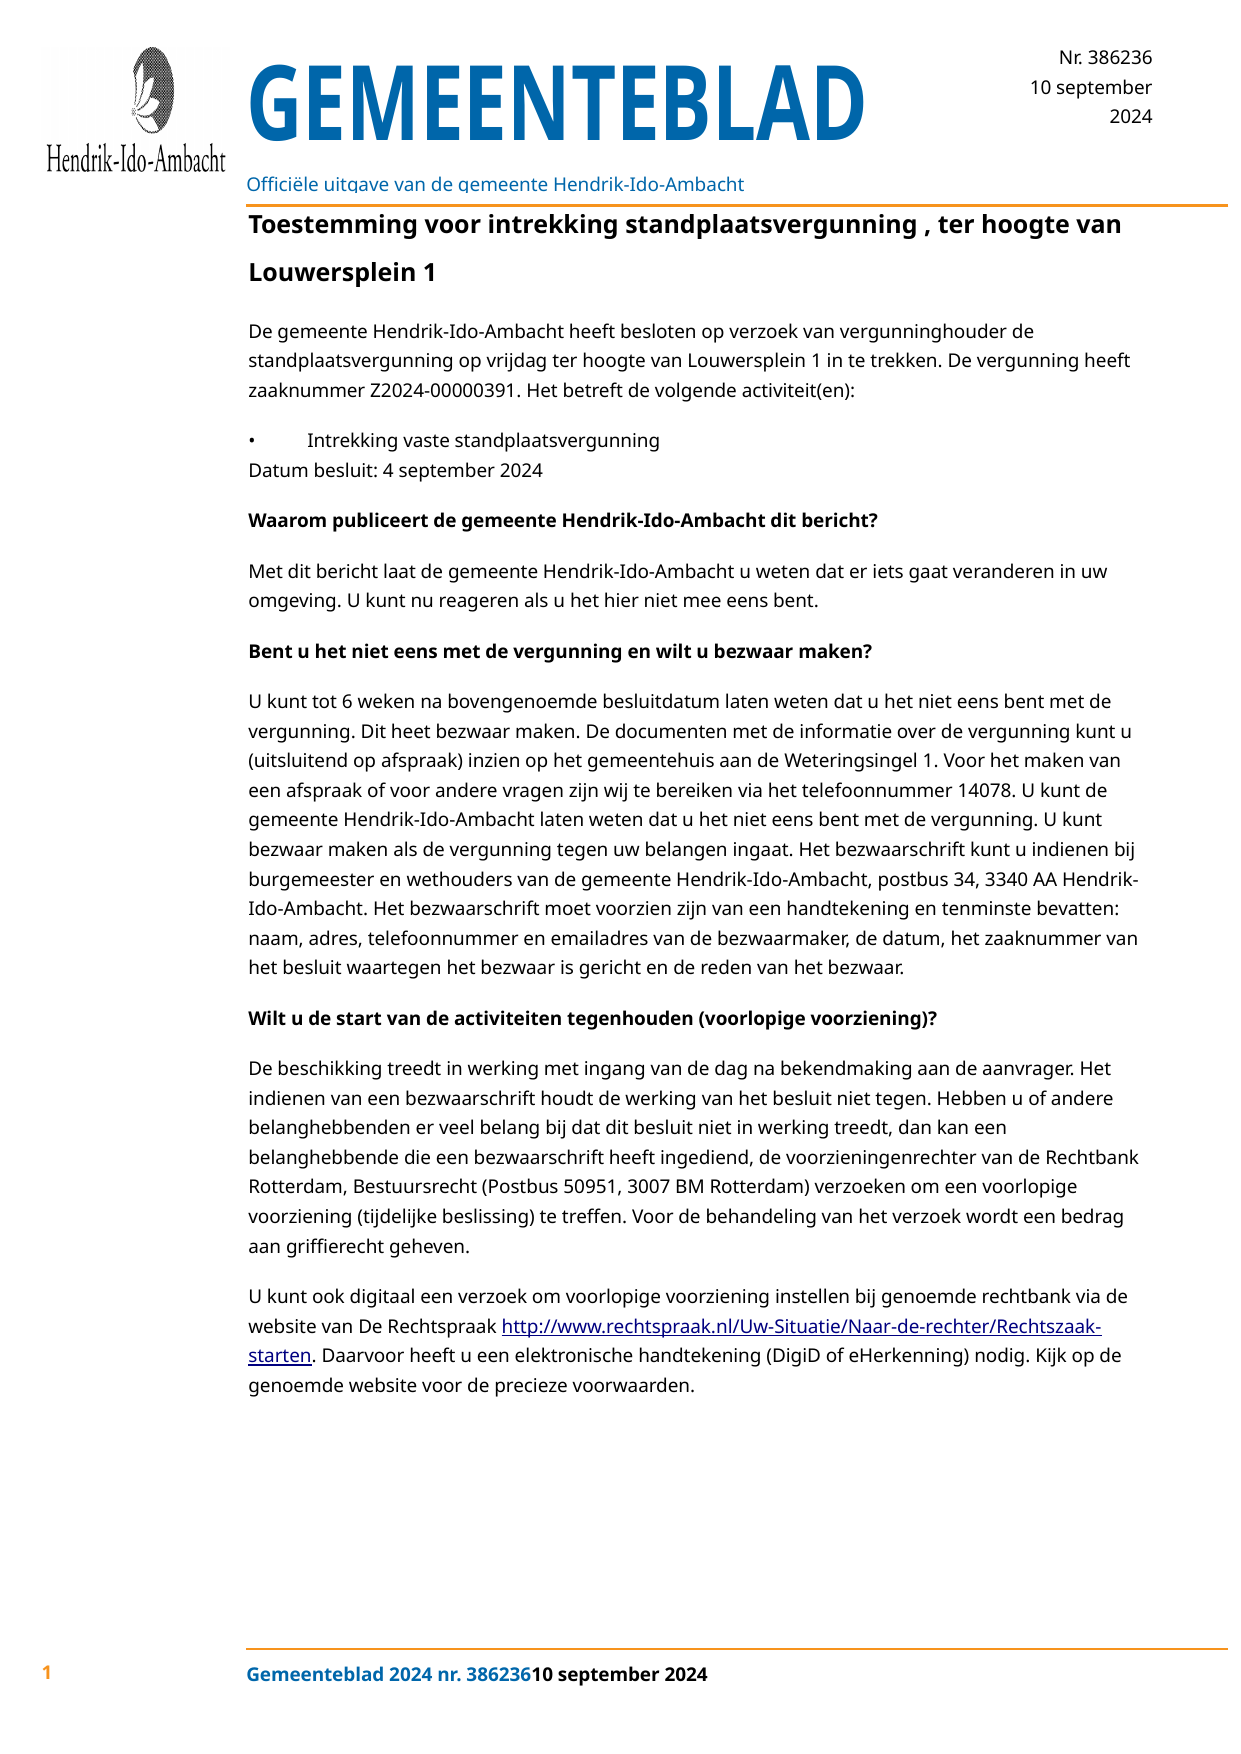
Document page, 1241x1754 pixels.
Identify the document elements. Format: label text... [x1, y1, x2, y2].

text U kunt ook digitaal een verzoek om voorlopige voorziening instellen bij genoemde rechtbank via de website van De Rechtspraak http://www.rechtspraak.nl/Uw-Situatie/Naar-de-rechter/Rechtszaak-starten. Daarvoor heeft u een elektronische handtekening (DigiD of eHerkenning) nodig. Kijk op de genoemde website voor de precieze voorwaarden. [248, 1283, 1152, 1398]
text Waarom publiceert de gemeente Hendrik-Ido-Ambacht dit bericht? [248, 507, 1152, 533]
text U kunt tot 6 weken na bovengenoemde besluitdatum laten weten dat u het niet eens bent met de vergunning. Dit heet bezwaar maken. De documenten met de informatie over de vergunning kunt u (uitsluitend op afspraak) inzien op het gemeentehuis aan de Weteringsingel 1. Voor het maken van een afspraak of voor andere vragen zijn wij te bereiken via het telefoonnummer 14078. U kunt de gemeente Hendrik-Ido-Ambacht laten weten dat u het niet eens bent met de vergunning. U kunt bezwaar maken als de vergunning tegen uw belangen ingaat. Het bezwaarschrift kunt u indienen bij burgemeester en wethouders van de gemeente Hendrik-Ido-Ambacht, postbus 34, 3340 AA Hendrik-Ido-Ambacht. Het bezwaarschrift moet voorzien zijn van een handtekening en tenminste bevatten: naam, adres, telefoonnummer en emailadres van de bezwaarmaker, de datum, het zaaknummer van het besluit waartegen het bezwaar is gericht en de reden van het bezwaar. [248, 688, 1152, 980]
text De gemeente Hendrik-Ido-Ambacht heeft besloten op verzoek van vergunninghouder de standplaatsvergunning op vrijdag ter hoogte van Louwersplein 1 in te trekken. De vergunning heeft zaaknummer Z2024-00000391. Het betreft de volgende activiteit(en): [248, 318, 1152, 403]
list Intrekking vaste standplaatsvergunning [248, 427, 1152, 453]
text De beschikking treedt in werking met ingang van de dag na bekendmaking aan de aanvrager. Het indienen van een bezwaarschrift houdt de werking van het besluit niet tegen. Hebben u of andere belanghebbenden er veel belang bij dat dit besluit niet in werking treedt, dan kan een belanghebbende die een bezwaarschrift heeft ingediend, de voorzieningenrechter van de Rechtbank Rotterdam, Bestuursrecht (Postbus 50951, 3007 BM Rotterdam) verzoeken om een voorlopige voorziening (tijdelijke beslissing) te treffen. Voor de behandeling van het verzoek wordt een bedrag aan griffierecht geheven. [248, 1055, 1152, 1259]
text Bent u het niet eens met de vergunning en wilt u bezwaar maken? [248, 638, 1152, 664]
text Toestemming voor intrekking standplaatsvergunning , ter hoogte van Louwersplein 1 [248, 207, 1152, 288]
text Datum besluit: 4 september 2024 [248, 457, 1152, 483]
text Met dit bericht laat de gemeente Hendrik-Ido-Ambacht u weten dat er iets gaat veranderen in uw omgeving. U kunt nu reageren als u het hier niet mee eens bent. [248, 558, 1152, 613]
picture [41, 47, 231, 172]
text Wilt u de start van de activiteiten tegenhouden (voorlopige voorziening)? [248, 1005, 1152, 1031]
